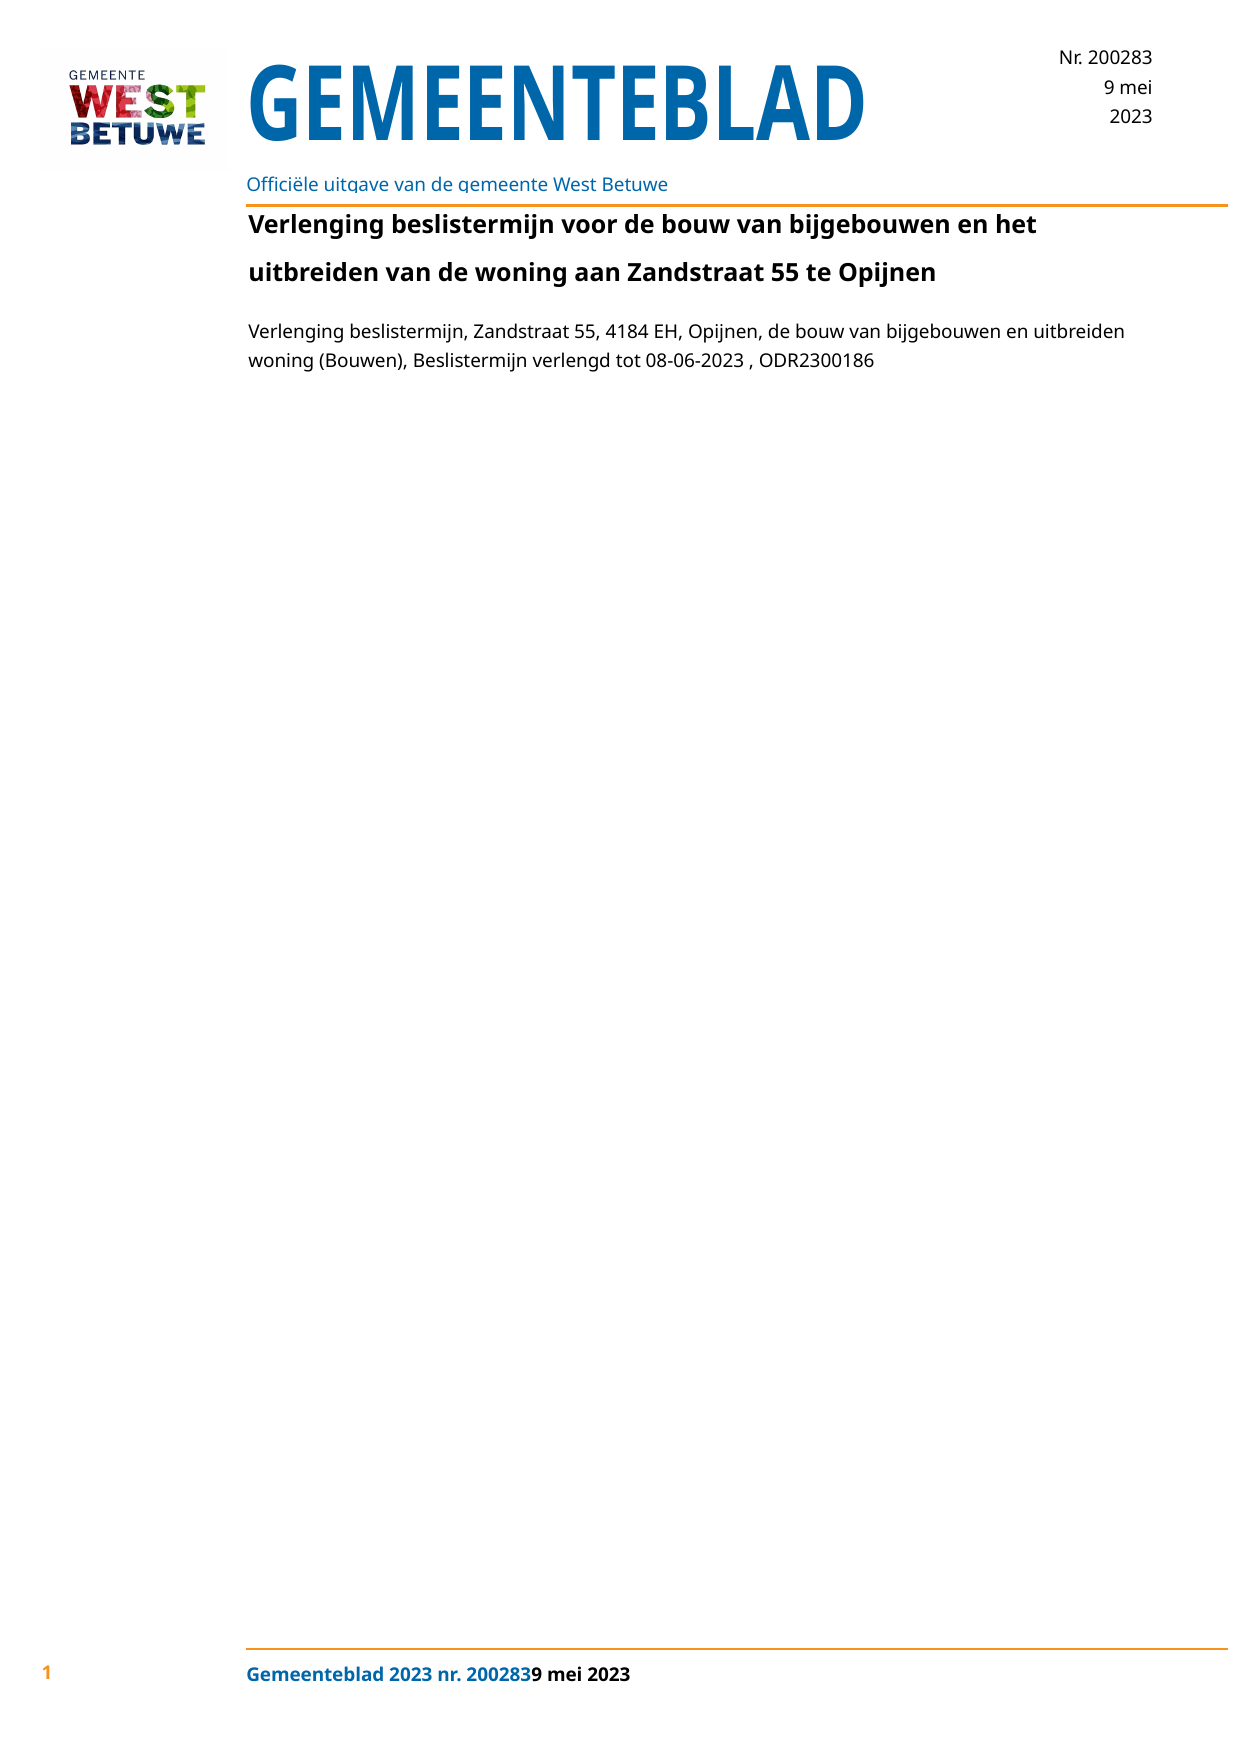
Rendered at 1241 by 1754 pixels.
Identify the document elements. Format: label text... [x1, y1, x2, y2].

text Verlenging beslistermijn voor de bouw van bijgebouwen en het uitbreiden van de woning aan Zandstraat 55 te Opijnen [248, 207, 1152, 288]
text Verlenging beslistermijn, Zandstraat 55, 4184 EH, Opijnen, de bouw van bijgebouwen en uitbreiden woning (Bouwen), Beslistermijn verlengd tot 08-06-2023 , ODR2300186 [248, 318, 1152, 373]
picture [41, 47, 231, 172]
